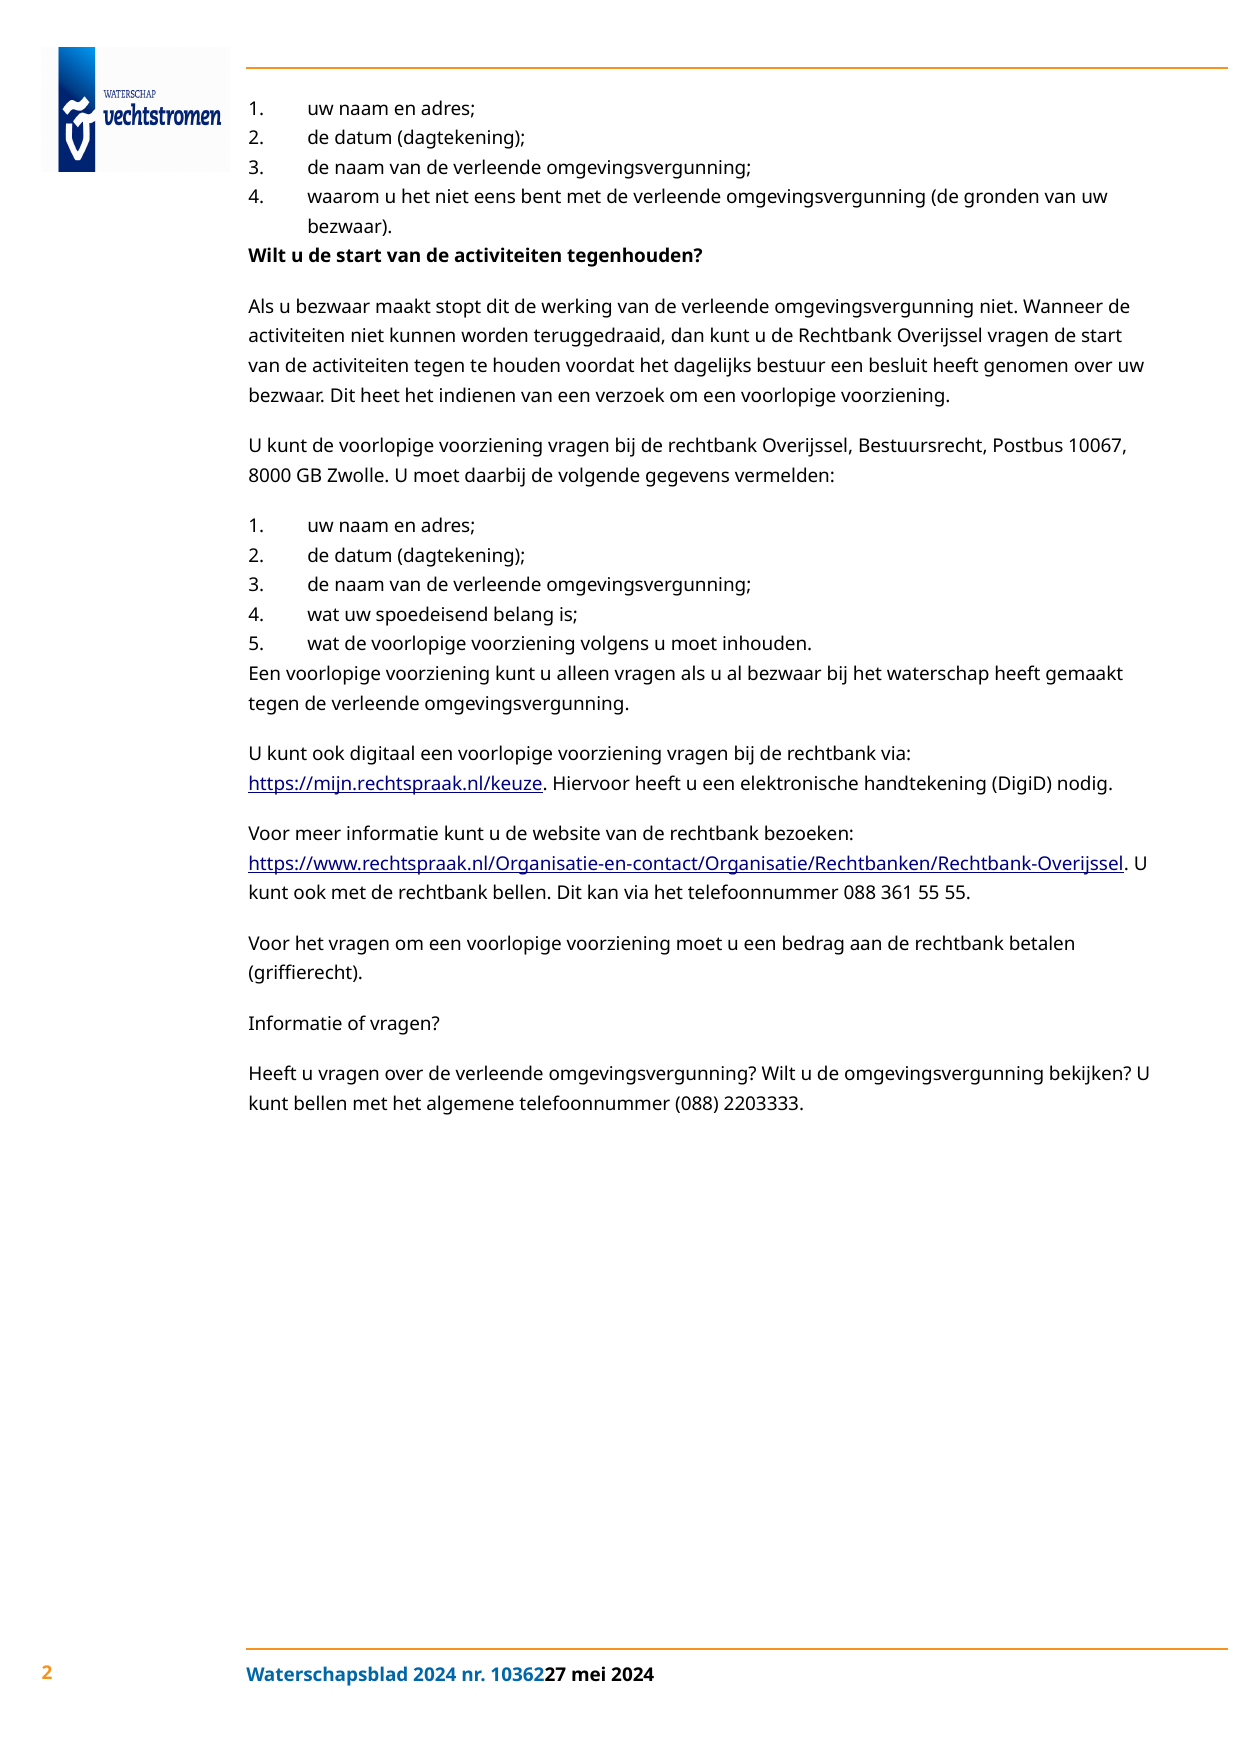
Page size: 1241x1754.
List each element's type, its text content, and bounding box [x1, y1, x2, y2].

list de naam van de verleende omgevingsvergunning; [248, 154, 1152, 180]
list wat de voorlopige voorziening volgens u moet inhouden. [248, 631, 1152, 656]
text Een voorlopige voorziening kunt u alleen vragen als u al bezwaar bij het waterschap heeft gemaakt tegen de verleende omgevingsvergunning. [248, 660, 1152, 716]
list waarom u het niet eens bent met de verleende omgevingsvergunning (de gronden van uw bezwaar). [248, 183, 1152, 239]
text Wilt u de start van de activiteiten tegenhouden? [248, 243, 1152, 268]
list de datum (dagtekening); [248, 542, 1152, 568]
picture [41, 47, 231, 172]
text Heeft u vragen over de verleende omgevingsvergunning? Wilt u de omgevingsvergunning bekijken? U kunt bellen met het algemene telefoonnummer (088) 2203333. [248, 1060, 1152, 1116]
list uw naam en adres; [248, 512, 1152, 538]
text Informatie of vragen? [248, 1010, 1152, 1036]
text U kunt ook digitaal een voorlopige voorziening vragen bij de rechtbank via: https://mijn.rechtspraak.nl/keuze. Hiervoor heeft u een elektronische handtekening (DigiD) nodig. [248, 740, 1152, 796]
list uw naam en adres; [248, 95, 1152, 121]
text U kunt de voorlopige voorziening vragen bij de rechtbank Overijssel, Bestuursrecht, Postbus 10067, 8000 GB Zwolle. U moet daarbij de volgende gegevens vermelden: [248, 432, 1152, 488]
text Als u bezwaar maakt stopt dit de werking van de verleende omgevingsvergunning niet. Wanneer de activiteiten niet kunnen worden teruggedraaid, dan kunt u de Rechtbank Overijssel vragen de start van de activiteiten tegen te houden voordat het dagelijks bestuur een besluit heeft genomen over uw bezwaar. Dit heet het indienen van een verzoek om een voorlopige voorziening. [248, 293, 1152, 408]
list wat uw spoedeisend belang is; [248, 601, 1152, 627]
text Voor het vragen om een voorlopige voorziening moet u een bedrag aan de rechtbank betalen (griffierecht). [248, 930, 1152, 985]
text Voor meer informatie kunt u de website van de rechtbank bezoeken: https://www.rechtspraak.nl/Organisatie-en-contact/Organisatie/Rechtbanken/Rechtbank-Overijssel. U kunt ook met de rechtbank bellen. Dit kan via het telefoonnummer 088 361 55 55. [248, 820, 1152, 905]
list de datum (dagtekening); [248, 124, 1152, 150]
list de naam van de verleende omgevingsvergunning; [248, 571, 1152, 597]
